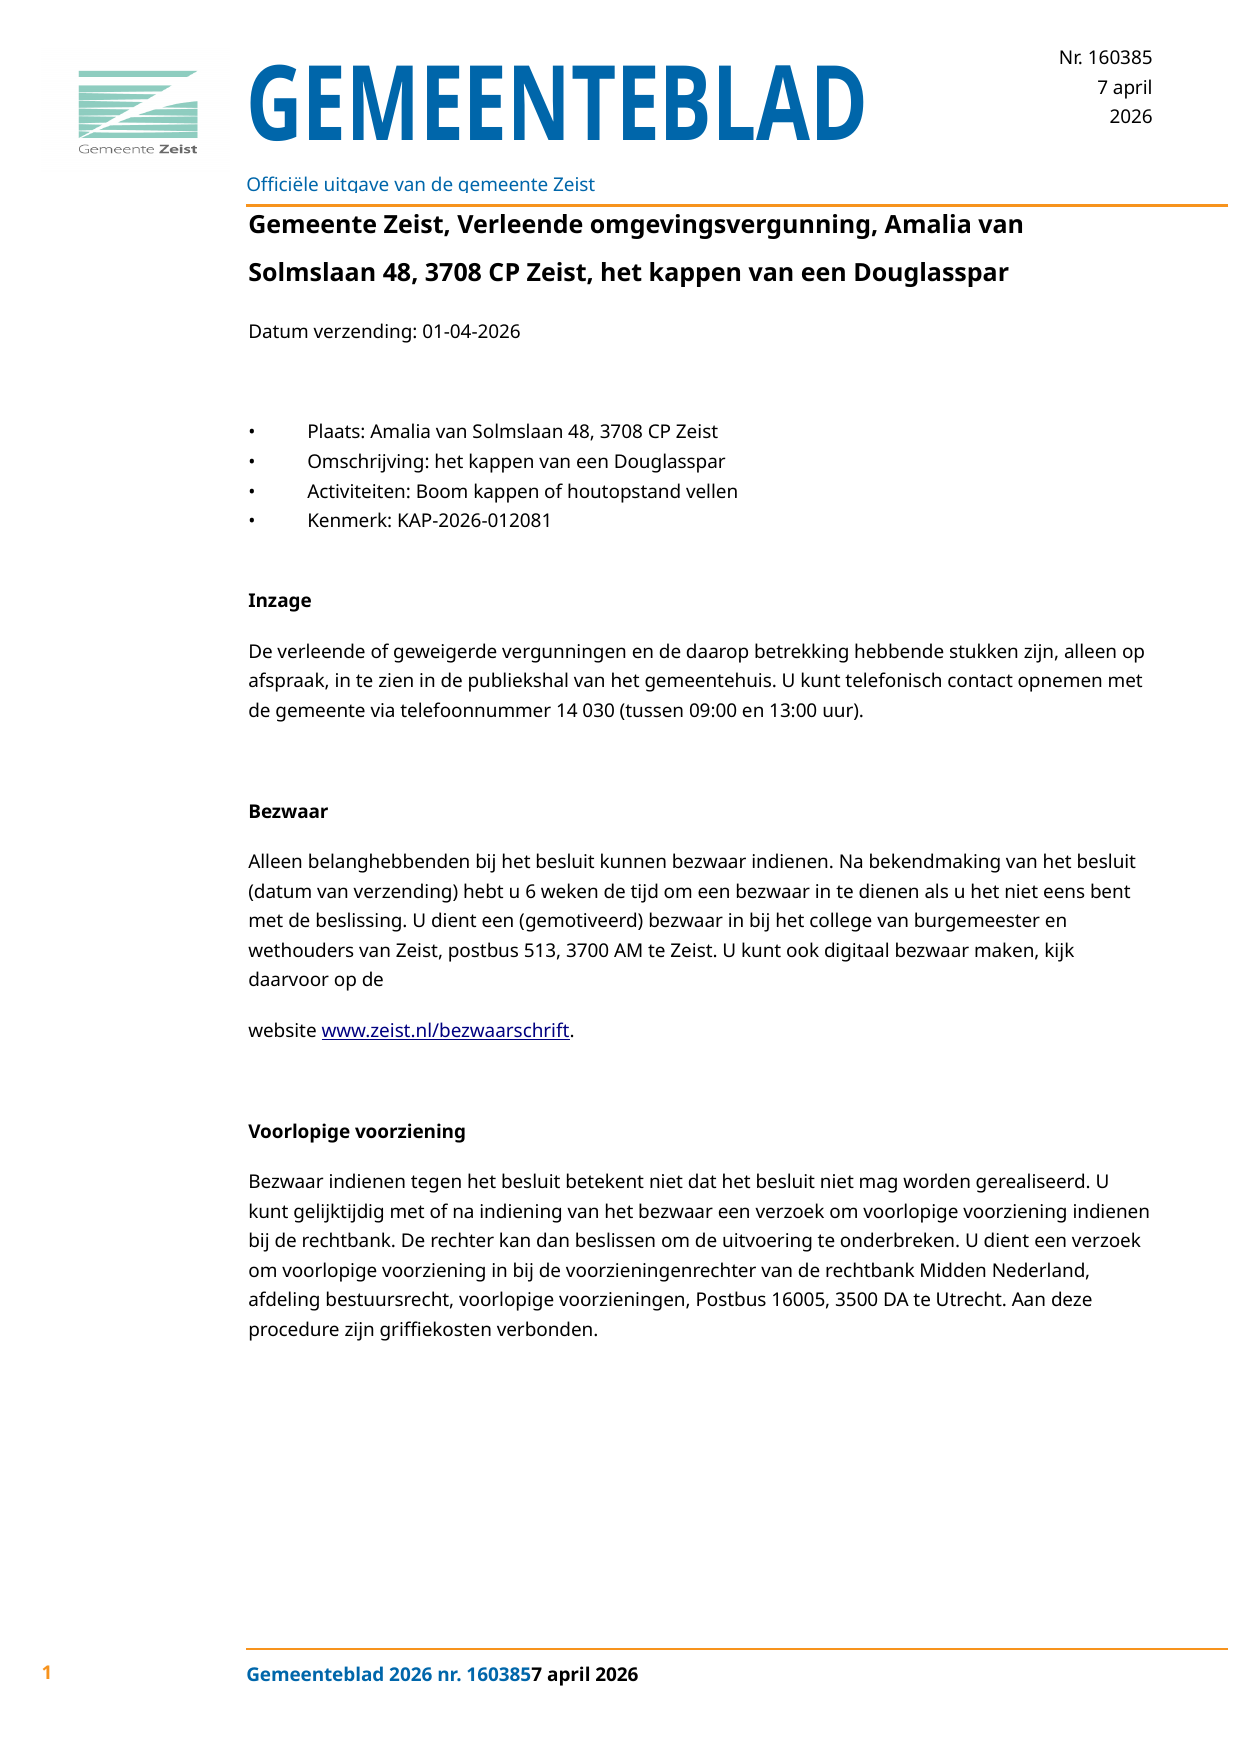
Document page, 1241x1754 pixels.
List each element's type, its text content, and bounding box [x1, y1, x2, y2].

text De verleende of geweigerde vergunningen en de daarop betrekking hebbende stukken zijn, alleen op afspraak, in te zien in de publiekshal van het gemeentehuis. U kunt telefonisch contact opnemen met de gemeente via telefoonnummer 14 030 (tussen 09:00 en 13:00 uur). [248, 638, 1152, 723]
text Datum verzending: 01-04-2026 [248, 318, 1152, 344]
list Activiteiten: Boom kappen of houtopstand vellen [248, 478, 1152, 504]
text Alleen belanghebbenden bij het besluit kunnen bezwaar indienen. Na bekendmaking van het besluit (datum van verzending) hebt u 6 weken de tijd om een bezwaar in te dienen als u het niet eens bent met de beslissing. U dient een (gemotiveerd) bezwaar in bij het college van burgemeester en wethouders van Zeist, postbus 513, 3700 AM te Zeist. U kunt ook digitaal bezwaar maken, kijk daarvoor op de [248, 848, 1152, 992]
text Bezwaar [248, 798, 1152, 824]
text Bezwaar indienen tegen het besluit betekent niet dat het besluit niet mag worden gerealiseerd. U kunt gelijktijdig met of na indiening van het bezwaar een verzoek om voorlopige voorziening indienen bij de rechtbank. De rechter kan dan beslissen om de uitvoering te onderbreken. U dient een verzoek om voorlopige voorziening in bij de voorzieningenrechter van de rechtbank Midden Nederland, afdeling bestuursrecht, voorlopige voorzieningen, Postbus 16005, 3500 DA te Utrecht. Aan deze procedure zijn griffiekosten verbonden. [248, 1168, 1152, 1342]
text Voorlopige voorziening [248, 1118, 1152, 1144]
text Inzage [248, 587, 1152, 613]
list Plaats: Amalia van Solmslaan 48, 3708 CP Zeist [248, 419, 1152, 444]
text website www.zeist.nl/bezwaarschrift. [248, 1017, 1152, 1043]
picture [41, 47, 231, 172]
list Kenmerk: KAP-2026-012081 [248, 507, 1152, 533]
list Omschrijving: het kappen van een Douglasspar [248, 448, 1152, 474]
text Gemeente Zeist, Verleende omgevingsvergunning, Amalia van Solmslaan 48, 3708 CP Zeist, het kappen van een Douglasspar [248, 207, 1152, 288]
